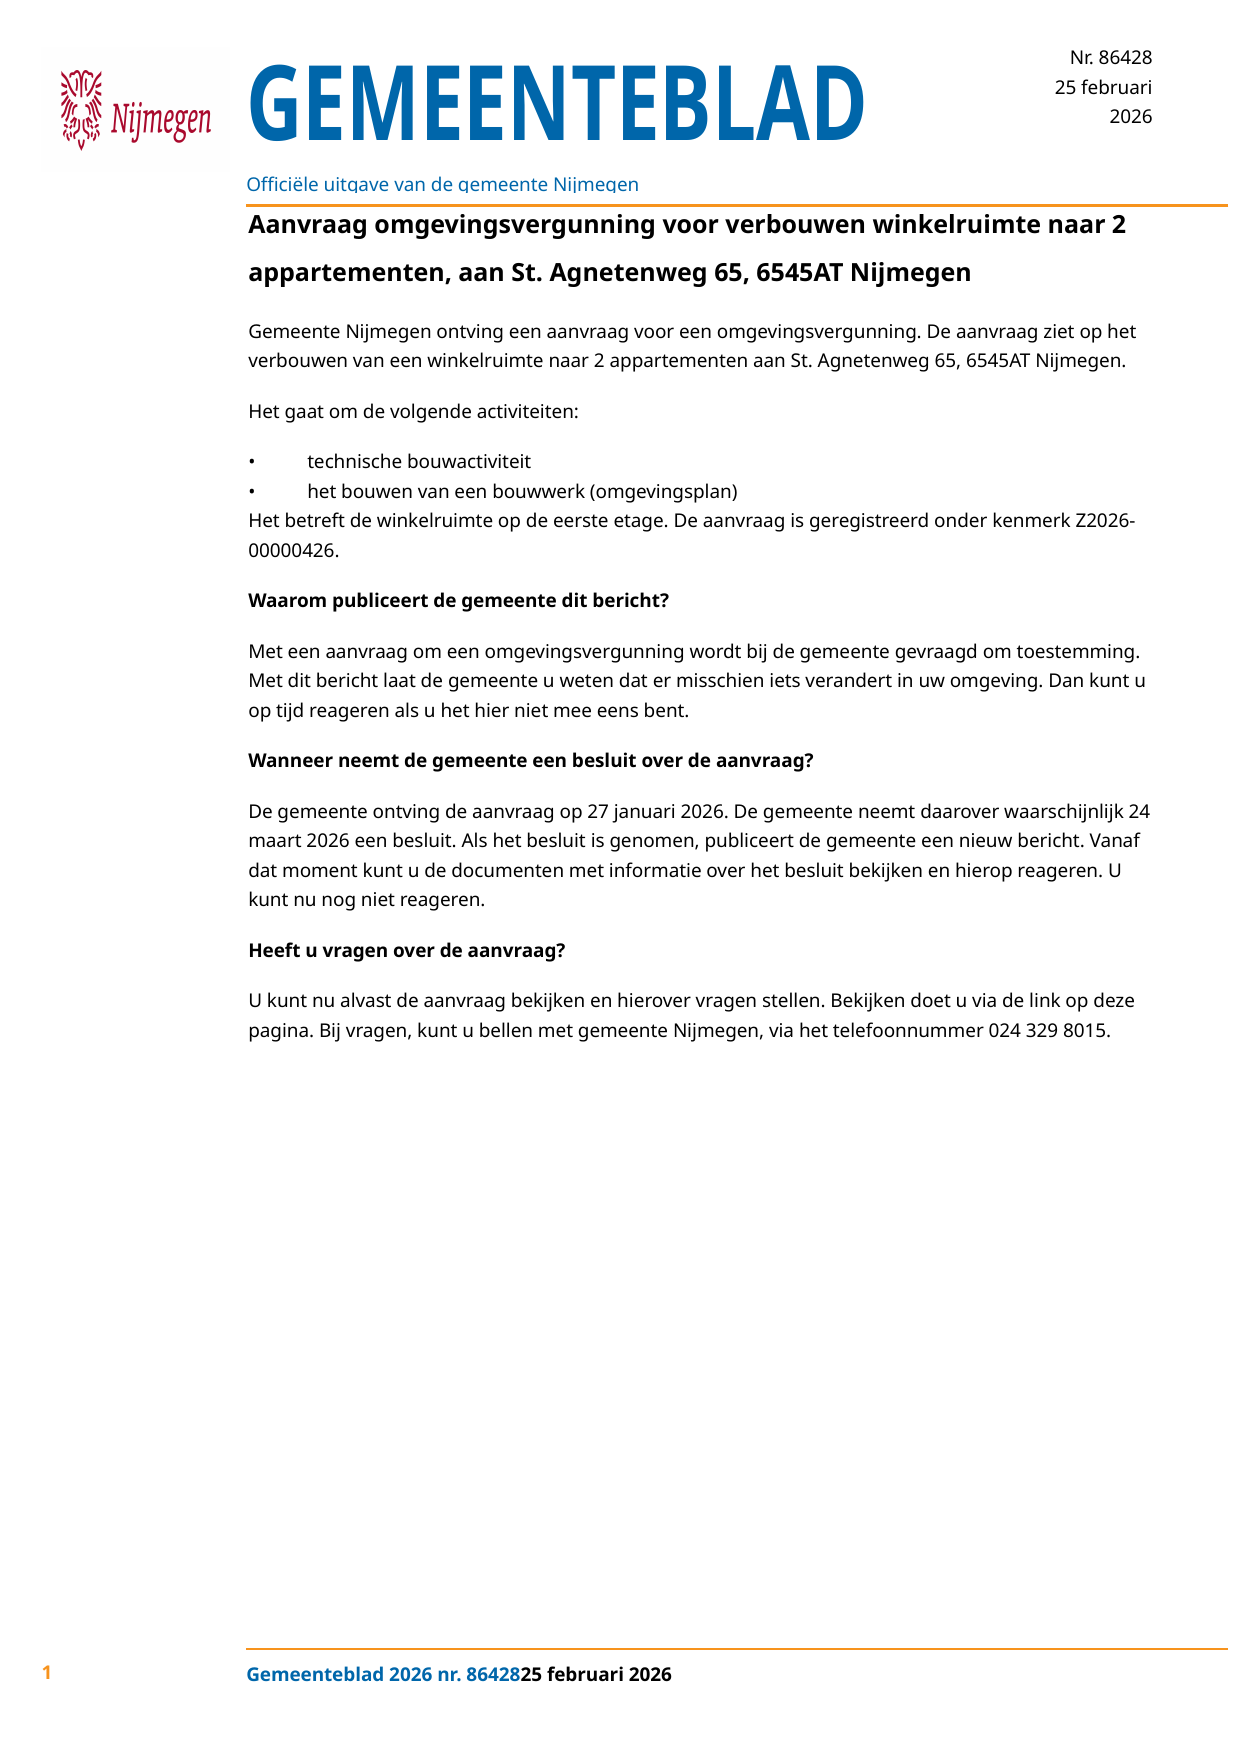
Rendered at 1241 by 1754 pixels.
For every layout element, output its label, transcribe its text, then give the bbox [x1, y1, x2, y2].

list technische bouwactiviteit [248, 448, 1152, 474]
picture [41, 47, 231, 172]
text Het gaat om de volgende activiteiten: [248, 398, 1152, 424]
text Met een aanvraag om een omgevingsvergunning wordt bij de gemeente gevraagd om toestemming. Met dit bericht laat de gemeente u weten dat er misschien iets verandert in uw omgeving. Dan kunt u op tijd reageren als u het hier niet mee eens bent. [248, 638, 1152, 723]
text De gemeente ontving de aanvraag op 27 januari 2026. De gemeente neemt daarover waarschijnlijk 24 maart 2026 een besluit. Als het besluit is genomen, publiceert de gemeente een nieuw bericht. Vanaf dat moment kunt u de documenten met informatie over het besluit bekijken en hierop reageren. U kunt nu nog niet reageren. [248, 798, 1152, 912]
list het bouwen van een bouwwerk (omgevingsplan) [248, 478, 1152, 504]
text Waarom publiceert de gemeente dit bericht? [248, 587, 1152, 613]
text U kunt nu alvast de aanvraag bekijken en hierover vragen stellen. Bekijken doet u via de link op deze pagina. Bij vragen, kunt u bellen met gemeente Nijmegen, via het telefoonnummer 024 329 8015. [248, 987, 1152, 1043]
text Het betreft de winkelruimte op de eerste etage. De aanvraag is geregistreerd onder kenmerk Z2026-00000426. [248, 507, 1152, 563]
text Wanneer neemt de gemeente een besluit over de aanvraag? [248, 747, 1152, 773]
text Aanvraag omgevingsvergunning voor verbouwen winkelruimte naar 2 appartementen, aan St. Agnetenweg 65, 6545AT Nijmegen [248, 207, 1152, 288]
text Heeft u vragen over de aanvraag? [248, 937, 1152, 963]
text Gemeente Nijmegen ontving een aanvraag voor een omgevingsvergunning. De aanvraag ziet op het verbouwen van een winkelruimte naar 2 appartementen aan St. Agnetenweg 65, 6545AT Nijmegen. [248, 318, 1152, 373]
